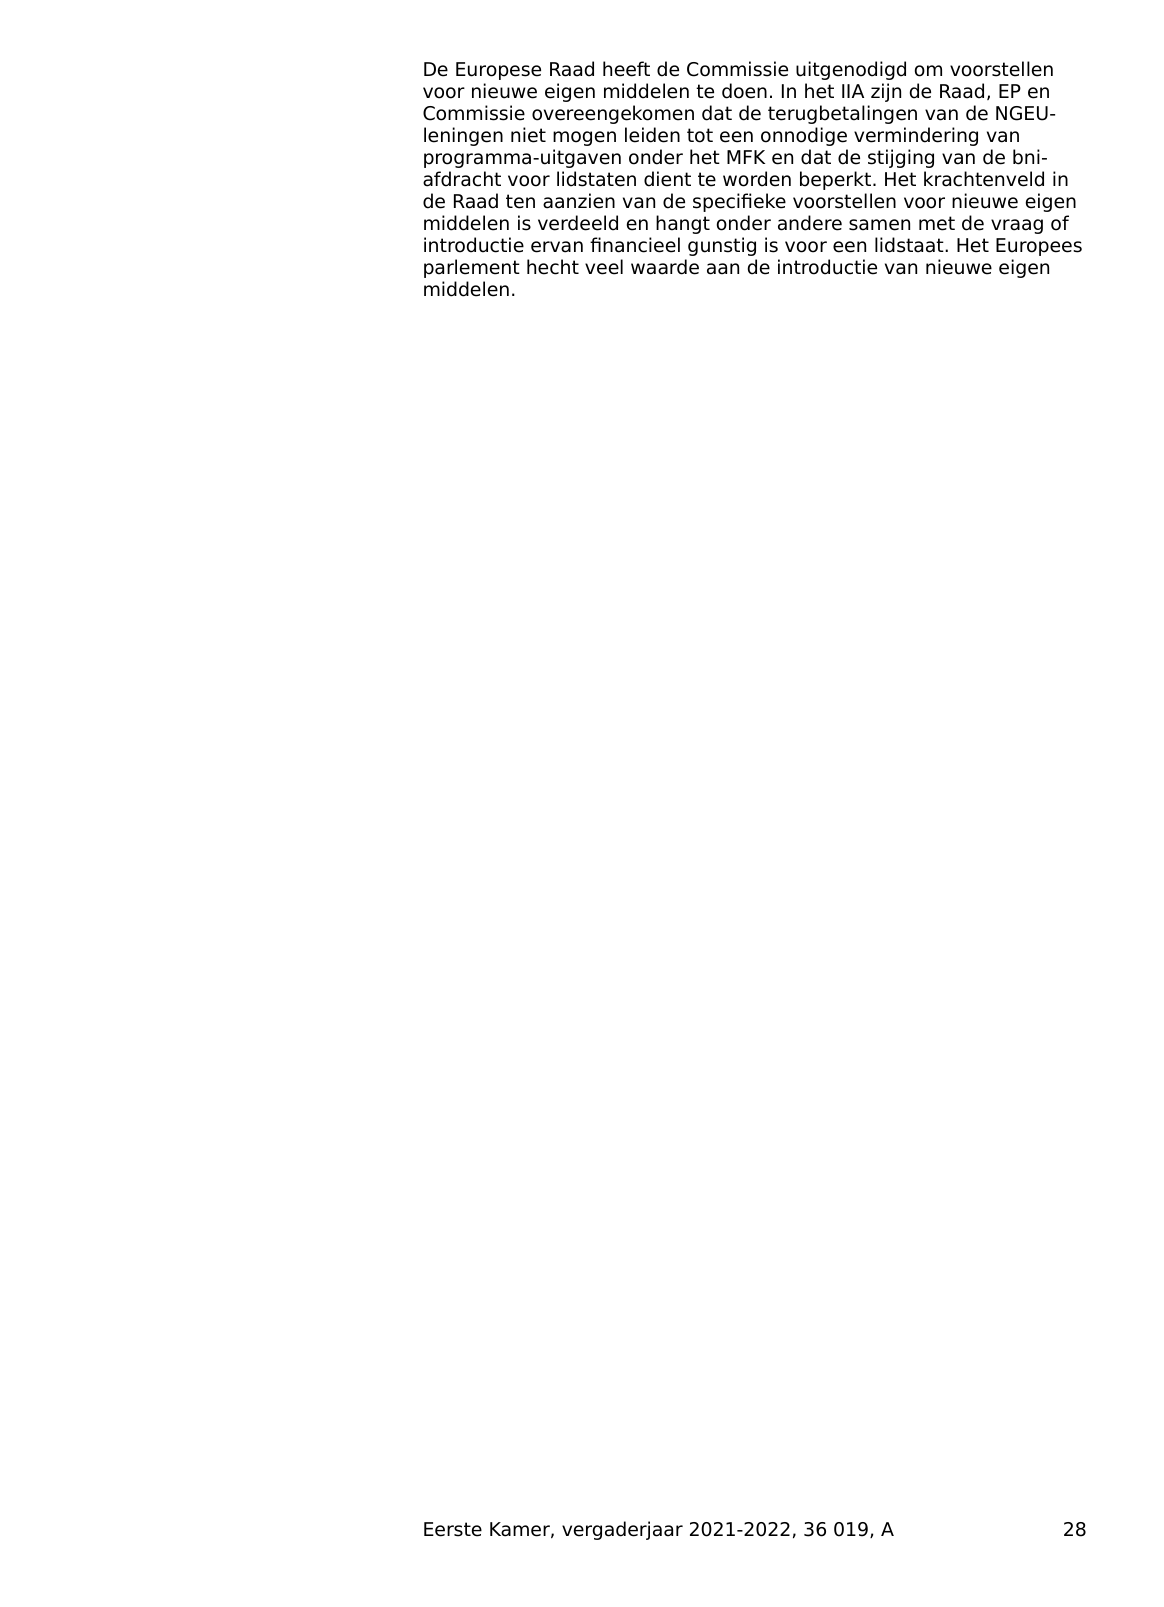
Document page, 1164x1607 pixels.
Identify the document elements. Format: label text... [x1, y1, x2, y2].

text De Europese Raad heeft de Commissie uitgenodigd om voorstellen voor nieuwe eigen middelen te doen. In het IIA zijn de Raad, EP en Commissie overeengekomen dat de terugbetalingen van de NGEU-leningen niet mogen leiden tot een onnodige vermindering van programma-uitgaven onder het MFK en dat de stijging van de bni-afdracht voor lidstaten dient te worden beperkt. Het krachtenveld in de Raad ten aanzien van de specifieke voorstellen voor nieuwe eigen middelen is verdeeld en hangt onder andere samen met de vraag of introductie ervan financieel gunstig is voor een lidstaat. Het Europees parlement hecht veel waarde aan de introductie van nieuwe eigen middelen. [422, 59, 1087, 301]
